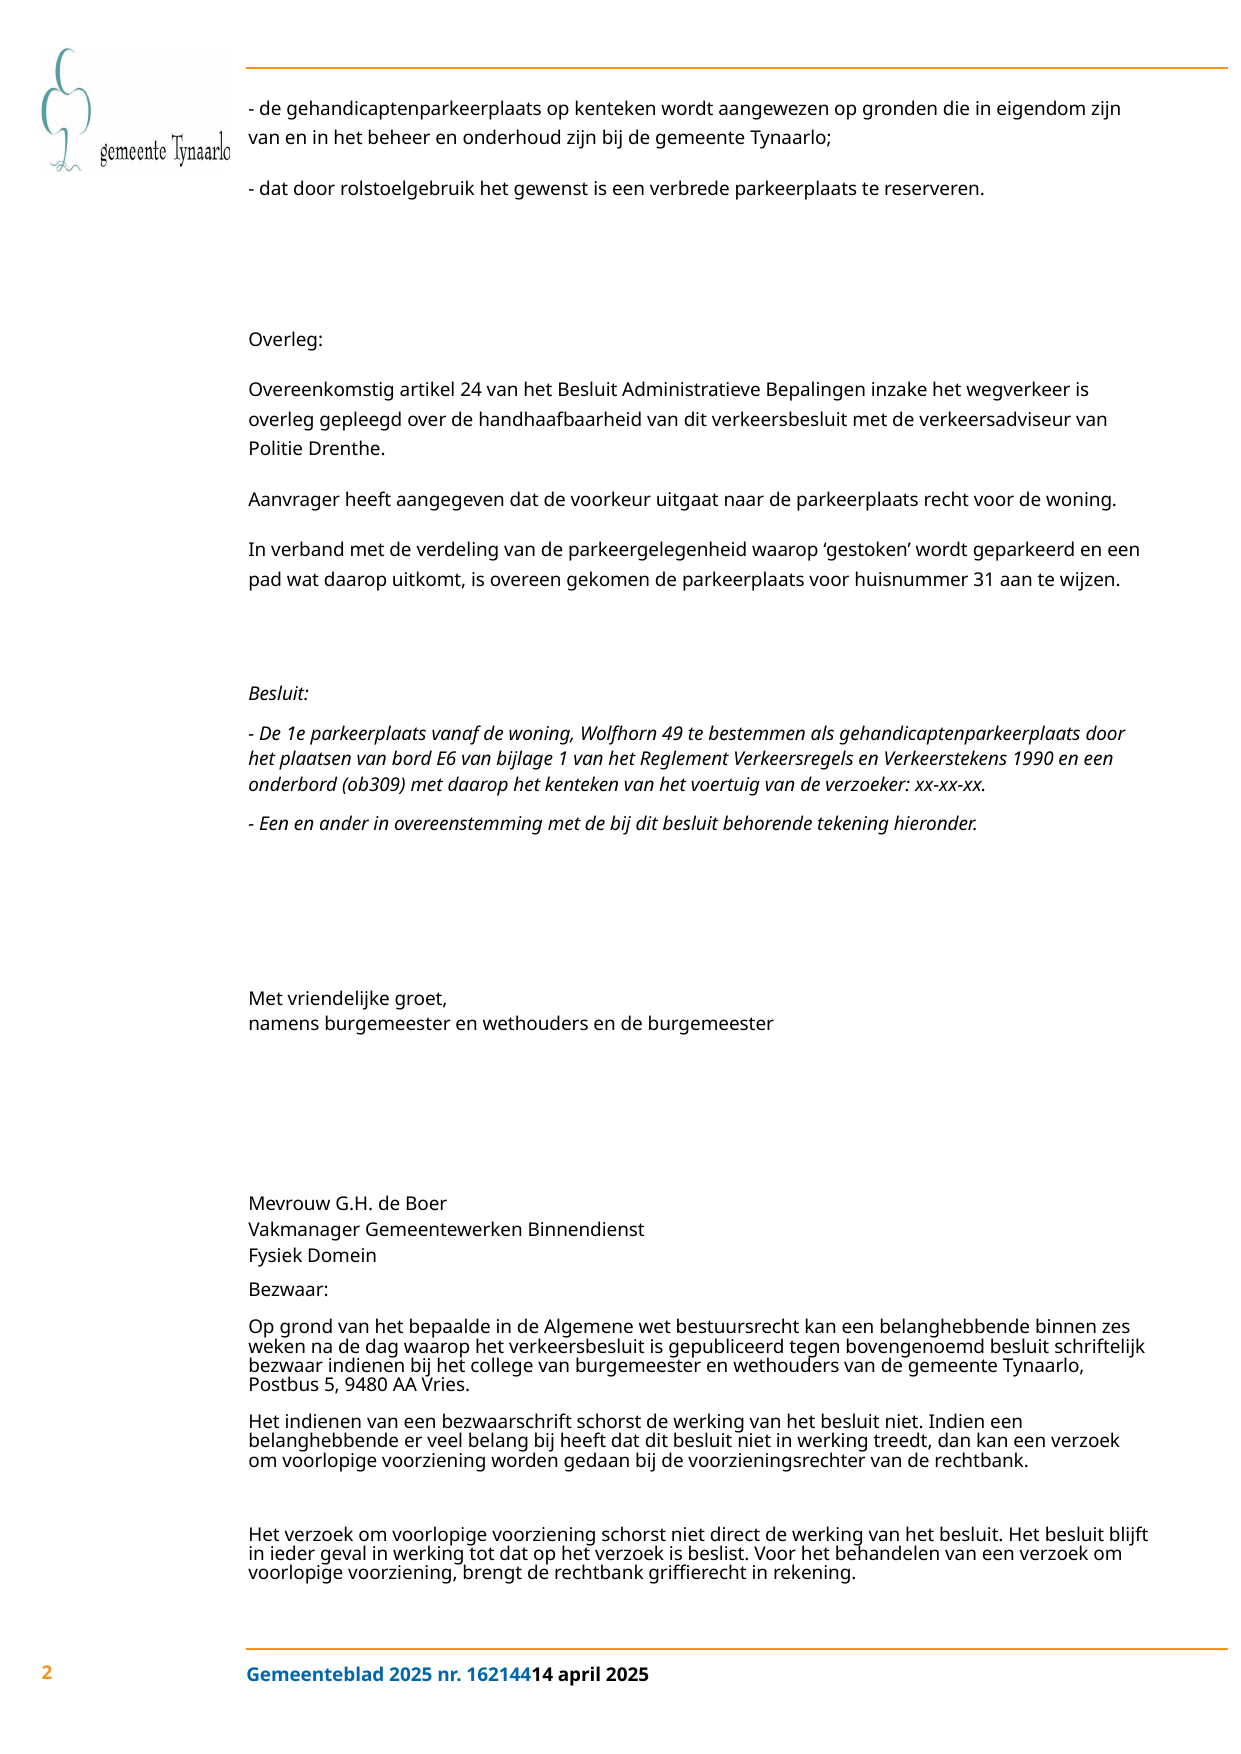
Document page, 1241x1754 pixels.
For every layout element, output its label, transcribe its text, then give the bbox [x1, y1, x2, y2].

picture [41, 47, 231, 172]
text Bezwaar: [248, 1281, 1152, 1301]
text Mevrouw G.H. de Boer [248, 1191, 1152, 1216]
text Het verzoek om voorlopige voorziening schorst niet direct de werking van het besluit. Het besluit blijft in ieder geval in werking tot dat op het verzoek is beslist. Voor het behandelen van een verzoek om voorlopige voorziening, brengt de rechtbank griffierecht in rekening. [248, 1526, 1152, 1583]
text Het indienen van een bezwaarschrift schorst de werking van het besluit niet. Indien een belanghebbende er veel belang bij heeft dat dit besluit niet in werking treedt, dan kan een verzoek om voorlopige voorziening worden gedaan bij de voorzieningsrechter van de rechtbank. [248, 1413, 1152, 1471]
text namens burgemeester en wethouders en de burgemeester [248, 1011, 1152, 1036]
text Aanvrager heeft aangegeven dat de voorkeur uitgaat naar de parkeerplaats recht voor de woning. [248, 486, 1152, 512]
text Op grond van het bepaalde in de Algemene wet bestuursrecht kan een belanghebbende binnen zes weken na de dag waarop het verkeersbesluit is gepubliceerd tegen bovengenoemd besluit schriftelijk bezwaar indienen bij het college van burgemeester en wethouders van de gemeente Tynaarlo, Postbus 5, 9480 AA Vries. [248, 1318, 1152, 1396]
text Vakmanager Gemeentewerken Binnendienst [248, 1216, 1152, 1242]
text Besluit: [248, 680, 1152, 706]
text - dat door rolstoelgebruik het gewenst is een verbrede parkeerplaats te reserveren. [248, 175, 1152, 201]
text Fysiek Domein [248, 1242, 1152, 1268]
text Overleg: [248, 326, 1152, 352]
text Overeenkomstig artikel 24 van het Besluit Administratieve Bepalingen inzake het wegverkeer is overleg gepleegd over de handhaafbaarheid van dit verkeersbesluit met de verkeersadviseur van Politie Drenthe. [248, 376, 1152, 461]
text Met vriendelijke groet, [248, 985, 1152, 1011]
text - De 1e parkeerplaats vanaf de woning, Wolfhorn 49 te bestemmen als gehandicaptenparkeerplaats door het plaatsen van bord E6 van bijlage 1 van het Reglement Verkeersregels en Verkeerstekens 1990 en een onderbord (ob309) met daarop het kenteken van het voertuig van de verzoeker: xx-xx-xx. [248, 720, 1152, 797]
text - Een en ander in overeenstemming met de bij dit besluit behorende tekening hieronder. [248, 810, 1152, 836]
text - de gehandicaptenparkeerplaats op kenteken wordt aangewezen op gronden die in eigendom zijn van en in het beheer en onderhoud zijn bij de gemeente Tynaarlo; [248, 95, 1152, 150]
text In verband met de verdeling van de parkeergelegenheid waarop ‘gestoken’ wordt geparkeerd en een pad wat daarop uitkomt, is overeen gekomen de parkeerplaats voor huisnummer 31 aan te wijzen. [248, 536, 1152, 592]
